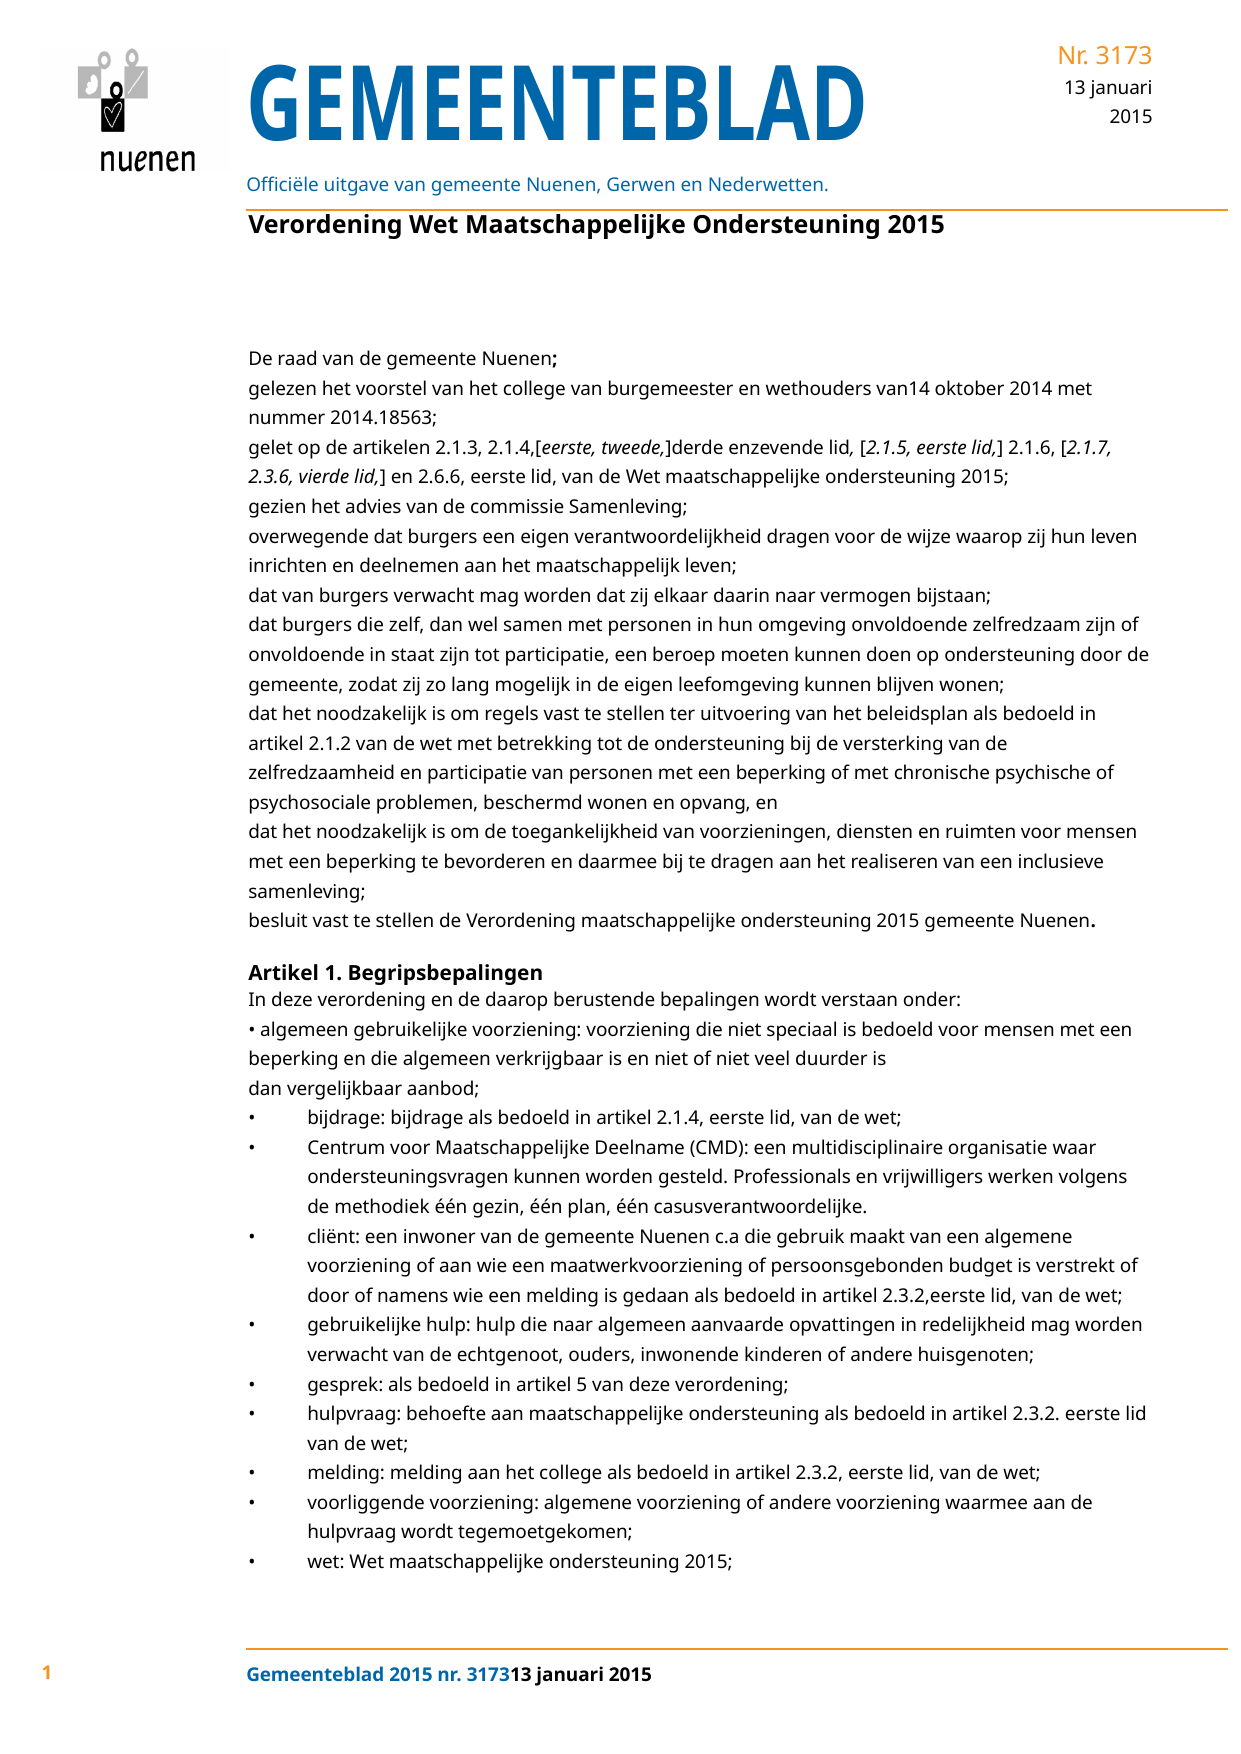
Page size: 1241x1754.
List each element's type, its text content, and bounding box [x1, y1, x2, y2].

list voorliggende voorziening: algemene voorziening of andere voorziening waarmee aan de hulpvraag wordt tegemoetgekomen; [248, 1489, 1152, 1544]
list ondersteuningsvragen kunnen worden gesteld. Professionals en vrijwilligers werken volgens de methodiek één gezin, één plan, één casusverantwoordelijke. [248, 1164, 1152, 1219]
list wet: Wet maatschappelijke ondersteuning 2015; [248, 1548, 1152, 1574]
text dat het noodzakelijk is om regels vast te stellen ter uitvoering van het beleidsplan als bedoeld in artikel 2.1.2 van de wet met betrekking tot de ondersteuning bij de versterking van de zelfredzaamheid en participatie van personen met een beperking of met chronische psychische of psychosociale problemen, beschermd wonen en opvang, en [248, 700, 1152, 815]
text overwegende dat burgers een eigen verantwoordelijkheid dragen voor de wijze waarop zij hun leven inrichten en deelnemen aan het maatschappelijk leven; [248, 523, 1152, 578]
text dat het noodzakelijk is om de toegankelijkheid van voorzieningen, diensten en ruimten voor mensen met een beperking te bevorderen en daarmee bij te dragen aan het realiseren van een inclusieve samenleving; [248, 819, 1152, 903]
text dat burgers die zelf, dan wel samen met personen in hun omgeving onvoldoende zelfredzaam zijn of onvoldoende in staat zijn tot participatie, een beroep moeten kunnen doen op ondersteuning door de gemeente, zodat zij zo lang mogelijk in de eigen leefomgeving kunnen blijven wonen; [248, 612, 1152, 696]
list hulpvraag: behoefte aan maatschappelijke ondersteuning als bedoeld in artikel 2.3.2. eerste lid van de wet; [248, 1400, 1152, 1456]
text gezien het advies van de commissie Samenleving; [248, 493, 1152, 519]
list gebruikelijke hulp: hulp die naar algemeen aanvaarde opvattingen in redelijkheid mag worden verwacht van de echtgenoot, ouders, inwonende kinderen of andere huisgenoten; [248, 1312, 1152, 1367]
text dan vergelijkbaar aanbod; [248, 1075, 1152, 1101]
text • algemeen gebruikelijke voorziening: voorziening die niet speciaal is bedoeld voor mensen met een beperking en die algemeen verkrijgbaar is en niet of niet veel duurder is [248, 1016, 1152, 1071]
text besluit vast te stellen de Verordening maatschappelijke ondersteuning 2015 gemeente Nuenen. [248, 907, 1152, 933]
list bijdrage: bijdrage als bedoeld in artikel 2.1.4, eerste lid, van de wet; [248, 1104, 1152, 1130]
text gelezen het voorstel van het college van burgemeester en wethouders van14 oktober 2014 met nummer 2014.18563; [248, 375, 1152, 430]
text dat van burgers verwacht mag worden dat zij elkaar daarin naar vermogen bijstaan; [248, 582, 1152, 608]
list Centrum voor Maatschappelijke Deelname (CMD): een multidisciplinaire organisatie waar [248, 1134, 1152, 1160]
text Artikel 1. Begripsbepalingen [248, 958, 1152, 986]
picture [41, 47, 231, 172]
list melding: melding aan het college als bedoeld in artikel 2.3.2, eerste lid, van de wet; [248, 1459, 1152, 1485]
list gesprek: als bedoeld in artikel 5 van deze verordening; [248, 1371, 1152, 1397]
text Verordening Wet Maatschappelijke Ondersteuning 2015 [248, 211, 1152, 241]
text In deze verordening en de daarop berustende bepalingen wordt verstaan onder: [248, 986, 1152, 1012]
text gelet op de artikelen 2.1.3, 2.1.4,[eerste, tweede,]derde enzevende lid, [2.1.5, eerste lid,] 2.1.6, [2.1.7, 2.3.6, vierde lid,] en 2.6.6, eerste lid, van de Wet maatschappelijke ondersteuning 2015; [248, 434, 1152, 489]
text De raad van de gemeente Nuenen; [248, 345, 1152, 371]
list cliënt: een inwoner van de gemeente Nuenen c.a die gebruik maakt van een algemene voorziening of aan wie een maatwerkvoorziening of persoonsgebonden budget is verstrekt of door of namens wie een melding is gedaan als bedoeld in artikel 2.3.2,eerste lid, van de wet; [248, 1223, 1152, 1308]
